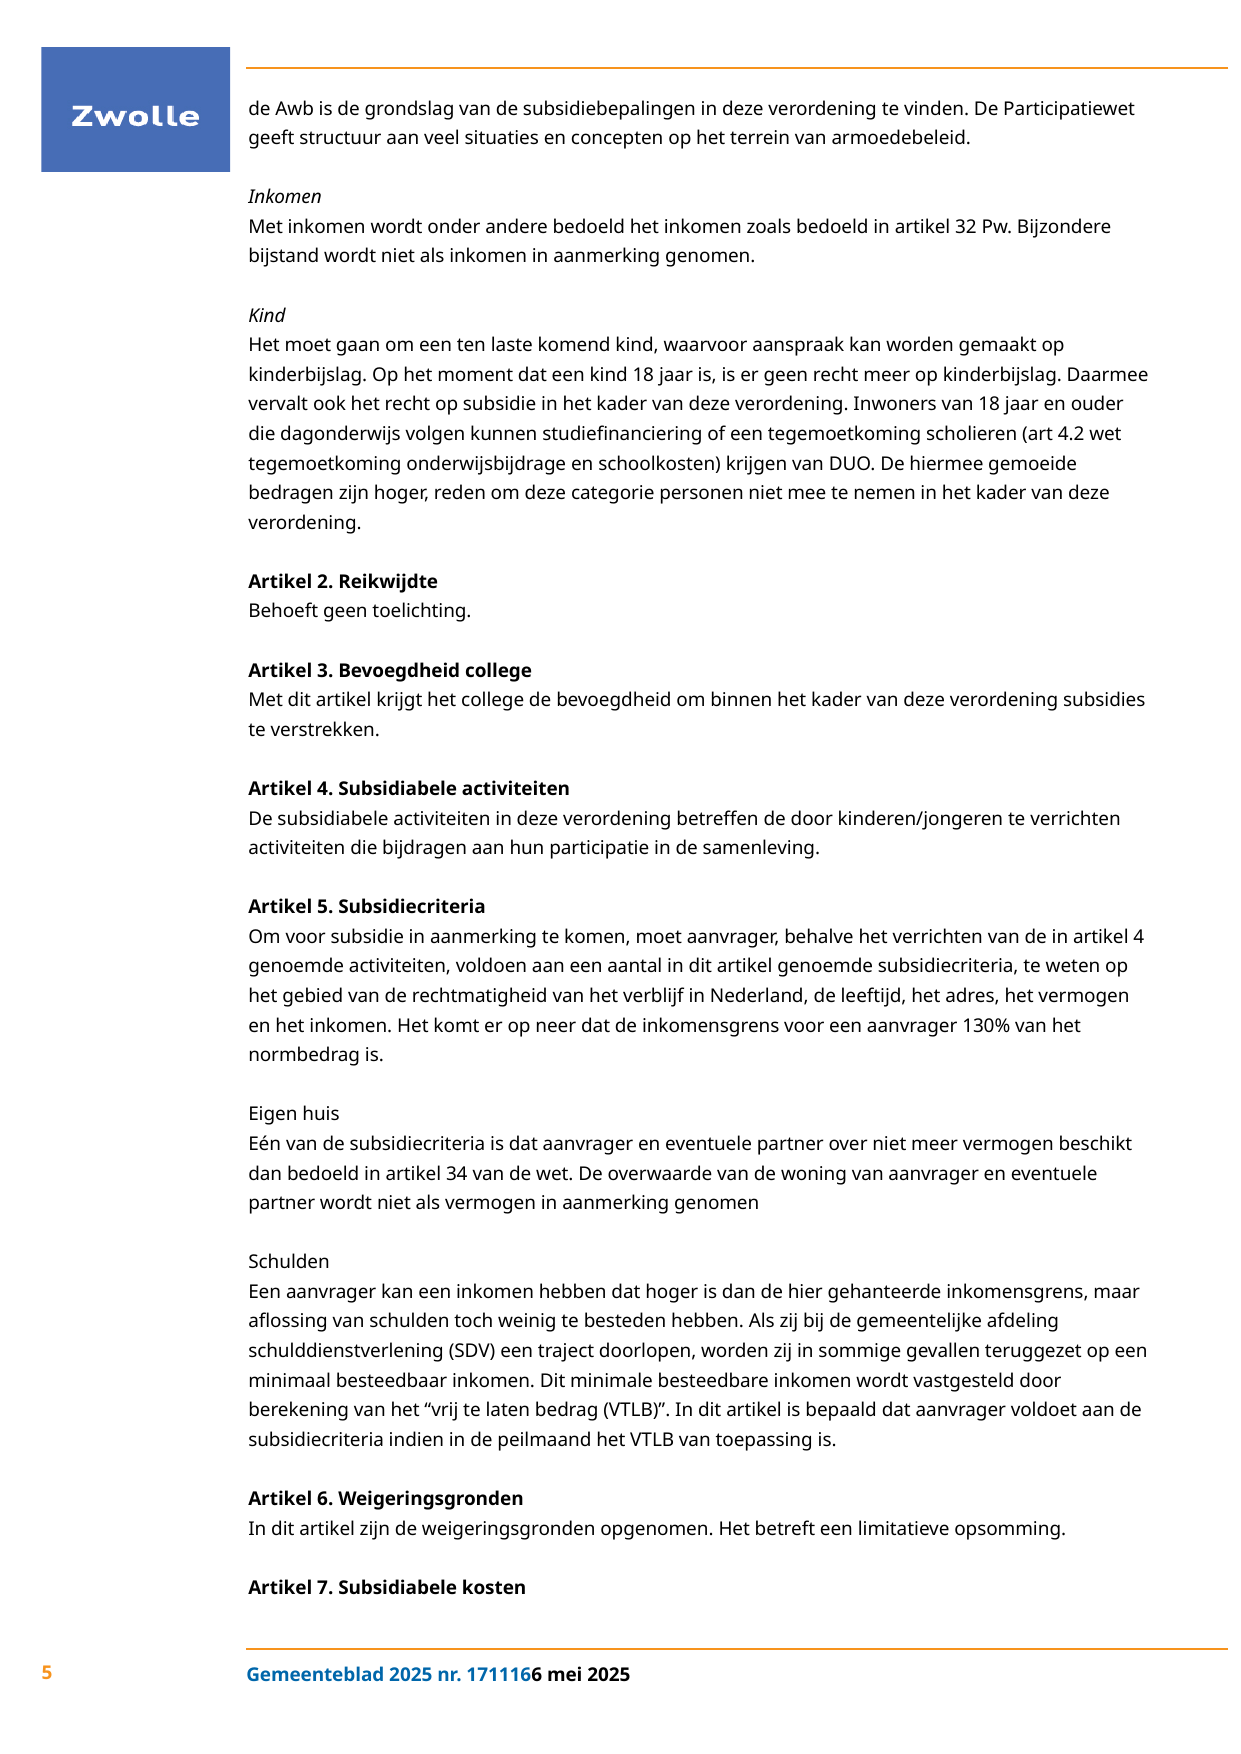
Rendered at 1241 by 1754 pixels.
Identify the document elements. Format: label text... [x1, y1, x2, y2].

text Het moet gaan om een ten laste komend kind, waarvoor aanspraak kan worden gemaakt op kinderbijslag. Op het moment dat een kind 18 jaar is, is er geen recht meer op kinderbijslag. Daarmee vervalt ook het recht op subsidie in het kader van deze verordening. Inwoners van 18 jaar en ouder die dagonderwijs volgen kunnen studiefinanciering of een tegemoetkoming scholieren (art 4.2 wet tegemoetkoming onderwijsbijdrage en schoolkosten) krijgen van DUO. De hiermee gemoeide bedragen zijn hoger, reden om deze categorie personen niet mee te nemen in het kader van deze verordening. [248, 331, 1152, 535]
text Eén van de subsidiecriteria is dat aanvrager en eventuele partner over niet meer vermogen beschikt dan bedoeld in artikel 34 van de wet. De overwaarde van de woning van aanvrager en eventuele partner wordt niet als vermogen in aanmerking genomen [248, 1130, 1152, 1215]
text Artikel 4. Subsidiabele activiteiten [248, 775, 1152, 801]
text Behoeft geen toelichting. [248, 598, 1152, 623]
text Eigen huis [248, 1101, 1152, 1126]
text Kind [248, 302, 1152, 328]
picture [41, 47, 231, 172]
text Artikel 7. Subsidiabele kosten [248, 1574, 1152, 1600]
text Artikel 6. Weigeringsgronden [248, 1485, 1152, 1511]
text de Awb is de grondslag van de subsidiebepalingen in deze verordening te vinden. De Participatiewet geeft structuur aan veel situaties en concepten op het terrein van armoedebeleid. [248, 95, 1152, 150]
text Schulden [248, 1248, 1152, 1274]
text In dit artikel zijn de weigeringsgronden opgenomen. Het betreft een limitatieve opsomming. [248, 1515, 1152, 1541]
text Met inkomen wordt onder andere bedoeld het inkomen zoals bedoeld in artikel 32 Pw. Bijzondere bijstand wordt niet als inkomen in aanmerking genomen. [248, 213, 1152, 268]
text Om voor subsidie in aanmerking te komen, moet aanvrager, behalve het verrichten van de in artikel 4 genoemde activiteiten, voldoen aan een aantal in dit artikel genoemde subsidiecriteria, te weten op het gebied van de rechtmatigheid van het verblijf in Nederland, de leeftijd, het adres, het vermogen en het inkomen. Het komt er op neer dat de inkomensgrens voor een aanvrager 130% van het normbedrag is. [248, 923, 1152, 1067]
text Artikel 5. Subsidiecriteria [248, 893, 1152, 919]
text Met dit artikel krijgt het college de bevoegdheid om binnen het kader van deze verordening subsidies te verstrekken. [248, 686, 1152, 742]
text De subsidiabele activiteiten in deze verordening betreffen de door kinderen/jongeren te verrichten activiteiten die bijdragen aan hun participatie in de samenleving. [248, 805, 1152, 860]
text Artikel 3. Bevoegdheid college [248, 657, 1152, 683]
text Een aanvrager kan een inkomen hebben dat hoger is dan de hier gehanteerde inkomensgrens, maar aflossing van schulden toch weinig te besteden hebben. Als zij bij de gemeentelijke afdeling schulddienstverlening (SDV) een traject doorlopen, worden zij in sommige gevallen teruggezet op een minimaal besteedbaar inkomen. Dit minimale besteedbare inkomen wordt vastgesteld door berekening van het “vrij te laten bedrag (VTLB)”. In dit artikel is bepaald dat aanvrager voldoet aan de subsidiecriteria indien in de peilmaand het VTLB van toepassing is. [248, 1278, 1152, 1452]
text Inkomen [248, 183, 1152, 209]
text Artikel 2. Reikwijdte [248, 568, 1152, 594]
